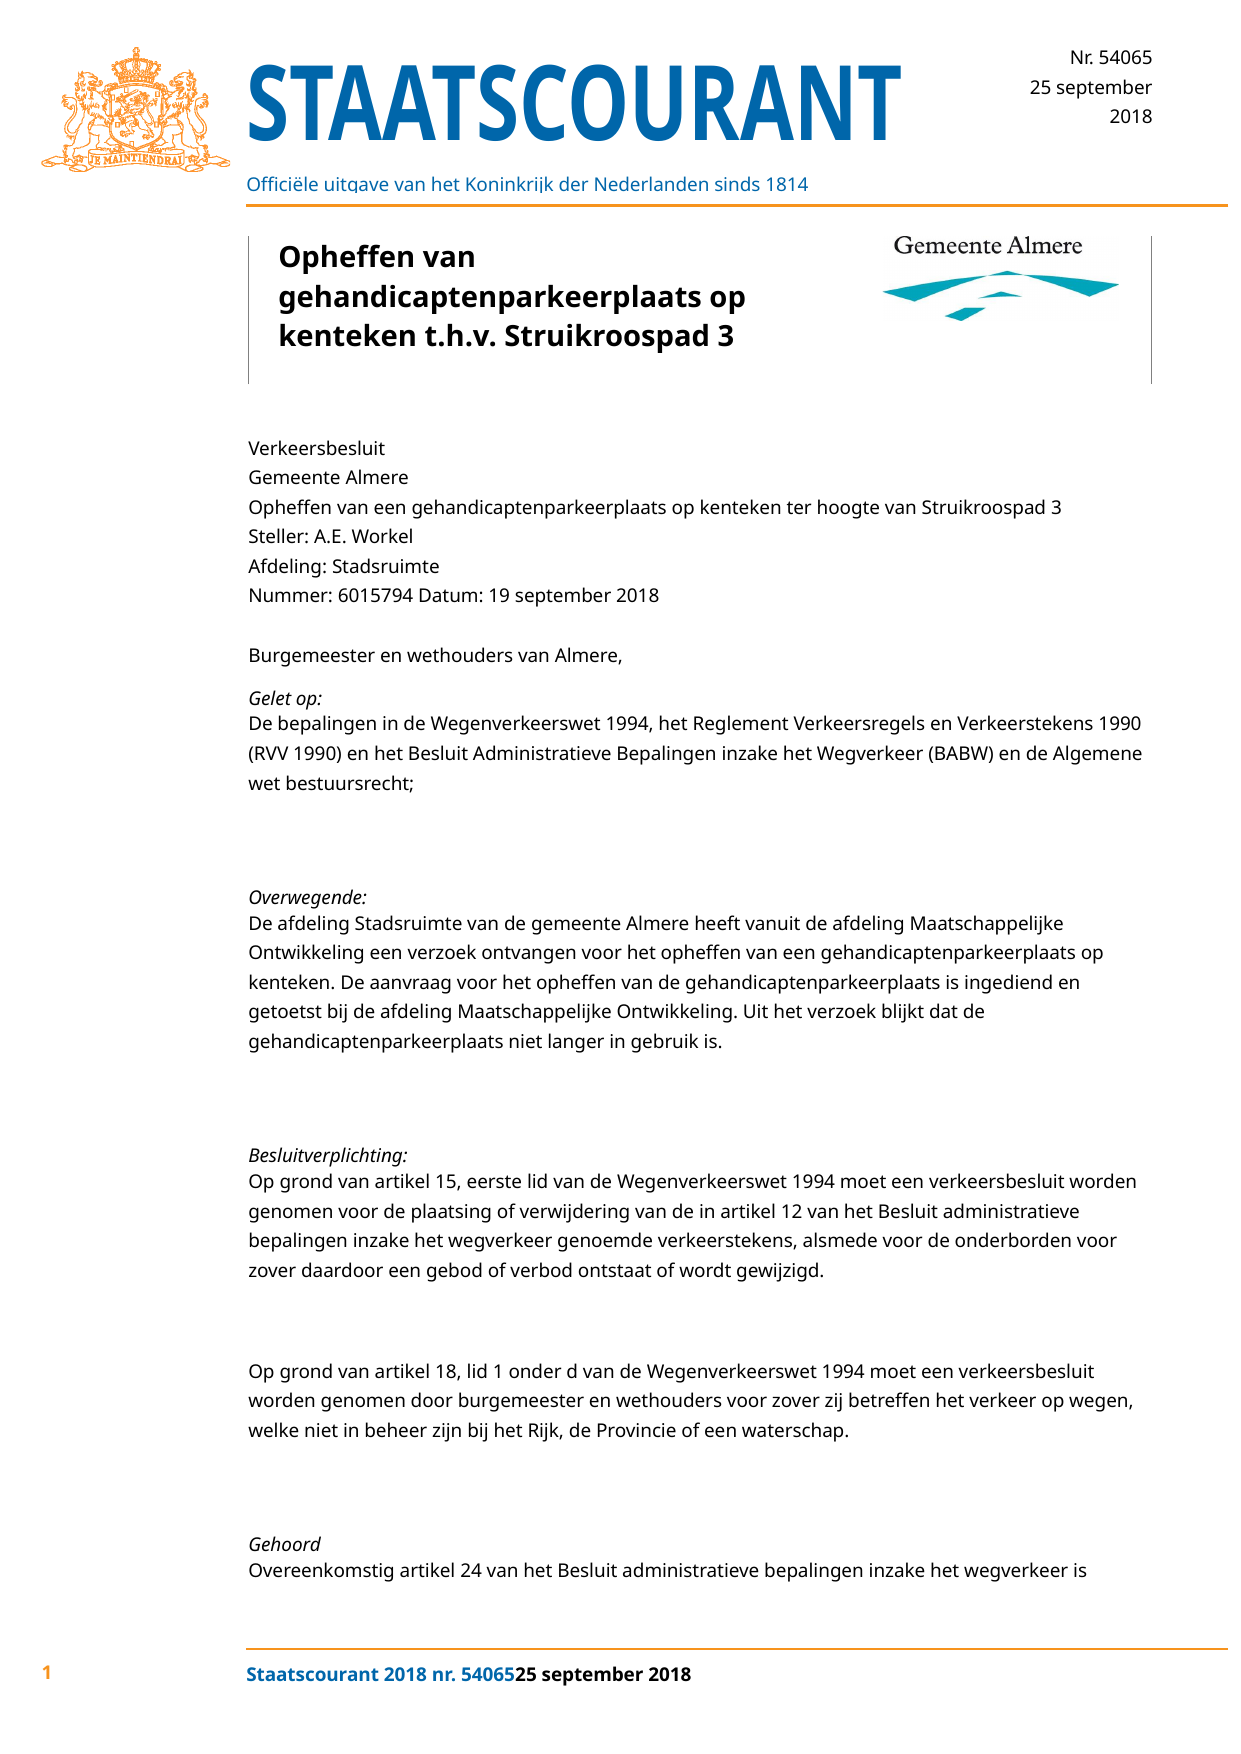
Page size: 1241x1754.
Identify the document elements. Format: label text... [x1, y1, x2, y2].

text Afdeling: Stadsruimte [248, 553, 1152, 579]
text Steller: A.E. Workel [248, 523, 1152, 549]
text Op grond van artikel 18, lid 1 onder d van de Wegenverkeerswet 1994 moet een verkeersbesluit worden genomen door burgemeester en wethouders voor zover zij betreffen het verkeer op wegen, welke niet in beheer zijn bij het Rijk, de Provincie of een waterschap. [248, 1358, 1152, 1443]
table_header [850, 236, 1151, 384]
text De afdeling Stadsruimte van de gemeente Almere heeft vanuit de afdeling Maatschappelijke Ontwikkeling een verzoek ontvangen voor het opheffen van een gehandicaptenparkeerplaats op kenteken. De aanvraag voor het opheffen van de gehandicaptenparkeerplaats is ingediend en getoetst bij de afdeling Maatschappelijke Ontwikkeling. Uit het verzoek blijkt dat de gehandicaptenparkeerplaats niet langer in gebruik is. [248, 910, 1152, 1054]
text Opheffen van een gehandicaptenparkeerplaats op kenteken ter hoogte van Struikroospad 3 [248, 494, 1152, 519]
text Besluitverplichting: [248, 1143, 1152, 1168]
text Overwegende: [248, 884, 1152, 910]
text Verkeersbesluit [248, 435, 1152, 460]
picture [41, 47, 231, 172]
text Nummer: 6015794 Datum: 19 september 2018 [248, 583, 1152, 608]
text Burgemeester en wethouders van Almere, [248, 642, 1152, 667]
text De bepalingen in de Wegenverkeerswet 1994, het Reglement Verkeersregels en Verkeerstekens 1990 (RVV 1990) en het Besluit Administratieve Bepalingen inzake het Wegverkeer (BABW) en de Algemene wet bestuursrecht; [248, 711, 1152, 796]
text Gehoord [248, 1531, 1152, 1557]
text Gelet op: [248, 685, 1152, 711]
table_header Opheffen van gehandicaptenparkeerplaats op kenteken t.h.v. Struikroospad 3 [249, 236, 850, 384]
picture [882, 236, 1119, 321]
text Gemeente Almere [248, 464, 1152, 490]
text Overeenkomstig artikel 24 van het Besluit administratieve bepalingen inzake het wegverkeer is [248, 1557, 1152, 1583]
text Op grond van artikel 15, eerste lid van de Wegenverkeerswet 1994 moet een verkeersbesluit worden genomen voor de plaatsing of verwijdering van de in artikel 12 van het Besluit administratieve bepalingen inzake het wegverkeer genoemde verkeerstekens, alsmede voor de onderborden voor zover daardoor een gebod of verbod ontstaat of wordt gewijzigd. [248, 1168, 1152, 1283]
